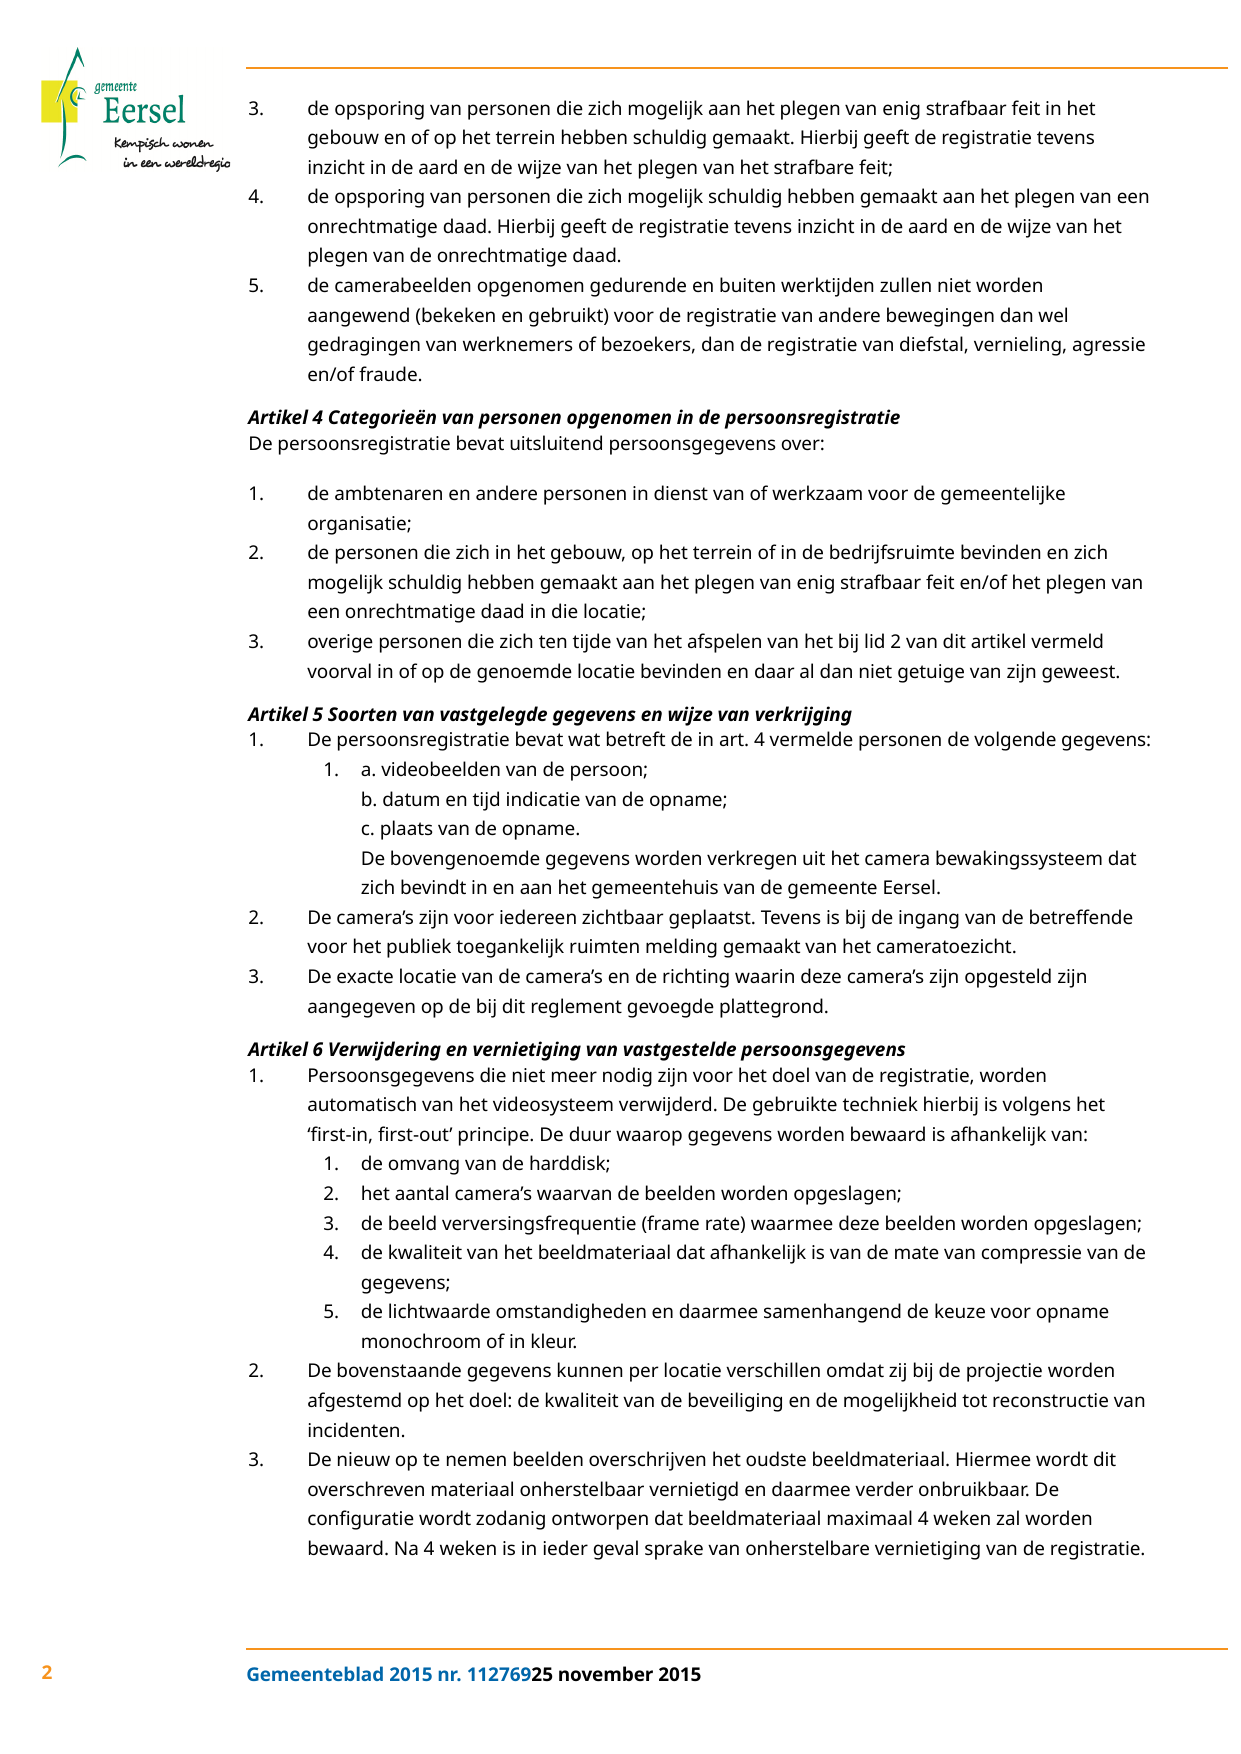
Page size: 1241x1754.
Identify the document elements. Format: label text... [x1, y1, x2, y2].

list De bovengenoemde gegevens worden verkregen uit het camera bewakingssysteem dat zich bevindt in en aan het gemeentehuis van de gemeente Eersel. [323, 845, 1152, 900]
list de lichtwaarde omstandigheden en daarmee samenhangend de keuze voor opname monochroom of in kleur. [323, 1298, 1152, 1354]
list b. datum en tijd indicatie van de opname; [323, 786, 1152, 812]
picture [41, 47, 231, 172]
list de beeld verversingsfrequentie (frame rate) waarmee deze beelden worden opgeslagen; [323, 1210, 1152, 1235]
text Artikel 4 Categorieën van personen opgenomen in de persoonsregistratie [248, 404, 1152, 430]
list c. plaats van de opname. [323, 815, 1152, 841]
text Artikel 5 Soorten van vastgelegde gegevens en wijze van verkrijging [248, 701, 1152, 727]
list De persoonsregistratie bevat wat betreft de in art. 4 vermelde personen de volgende gegevens: [248, 727, 1152, 752]
text Artikel 6 Verwijdering en vernietiging van vastgestelde persoonsgegevens [248, 1036, 1152, 1062]
list De camera’s zijn voor iedereen zichtbaar geplaatst. Tevens is bij de ingang van de betreffende voor het publiek toegankelijk ruimten melding gemaakt van het cameratoezicht. [248, 904, 1152, 959]
list a. videobeelden van de persoon; [323, 756, 1152, 782]
list de opsporing van personen die zich mogelijk aan het plegen van enig strafbaar feit in het gebouw en of op het terrein hebben schuldig gemaakt. Hierbij geeft de registratie tevens inzicht in de aard en de wijze van het plegen van het strafbare feit; [248, 95, 1152, 180]
list de personen die zich in het gebouw, op het terrein of in de bedrijfsruimte bevinden en zich mogelijk schuldig hebben gemaakt aan het plegen van enig strafbaar feit en/of het plegen van een onrechtmatige daad in die locatie; [248, 539, 1152, 624]
list De exacte locatie van de camera’s en de richting waarin deze camera’s zijn opgesteld zijn aangegeven op de bij dit reglement gevoegde plattegrond. [248, 963, 1152, 1019]
list de omvang van de harddisk; [323, 1151, 1152, 1176]
list De nieuw op te nemen beelden overschrijven het oudste beeldmateriaal. Hiermee wordt dit overschreven materiaal onherstelbaar vernietigd en daarmee verder onbruikbaar. De configuratie wordt zodanig ontworpen dat beeldmateriaal maximaal 4 weken zal worden bewaard. Na 4 weken is in ieder geval sprake van onherstelbare vernietiging van de registratie. [248, 1446, 1152, 1561]
list overige personen die zich ten tijde van het afspelen van het bij lid 2 van dit artikel vermeld voorval in of op de genoemde locatie bevinden en daar al dan niet getuige van zijn geweest. [248, 628, 1152, 683]
text De persoonsregistratie bevat uitsluitend persoonsgegevens over: [248, 430, 1152, 456]
list de camerabeelden opgenomen gedurende en buiten werktijden zullen niet worden aangewend (bekeken en gebruikt) voor de registratie van andere bewegingen dan wel gedragingen van werknemers of bezoekers, dan de registratie van diefstal, vernieling, agressie en/of fraude. [248, 272, 1152, 387]
list Persoonsgegevens die niet meer nodig zijn voor het doel van de registratie, worden automatisch van het videosysteem verwijderd. De gebruikte techniek hierbij is volgens het ‘first-in, first-out’ principe. De duur waarop gegevens worden bewaard is afhankelijk van: [248, 1062, 1152, 1147]
list De bovenstaande gegevens kunnen per locatie verschillen omdat zij bij de projectie worden afgestemd op het doel: de kwaliteit van de beveiliging en de mogelijkheid tot reconstructie van incidenten. [248, 1358, 1152, 1442]
list de kwaliteit van het beeldmateriaal dat afhankelijk is van de mate van compressie van de gegevens; [323, 1239, 1152, 1294]
list de opsporing van personen die zich mogelijk schuldig hebben gemaakt aan het plegen van een onrechtmatige daad. Hierbij geeft de registratie tevens inzicht in de aard en de wijze van het plegen van de onrechtmatige daad. [248, 183, 1152, 268]
list de ambtenaren en andere personen in dienst van of werkzaam voor de gemeentelijke organisatie; [248, 480, 1152, 536]
list het aantal camera’s waarvan de beelden worden opgeslagen; [323, 1180, 1152, 1206]
